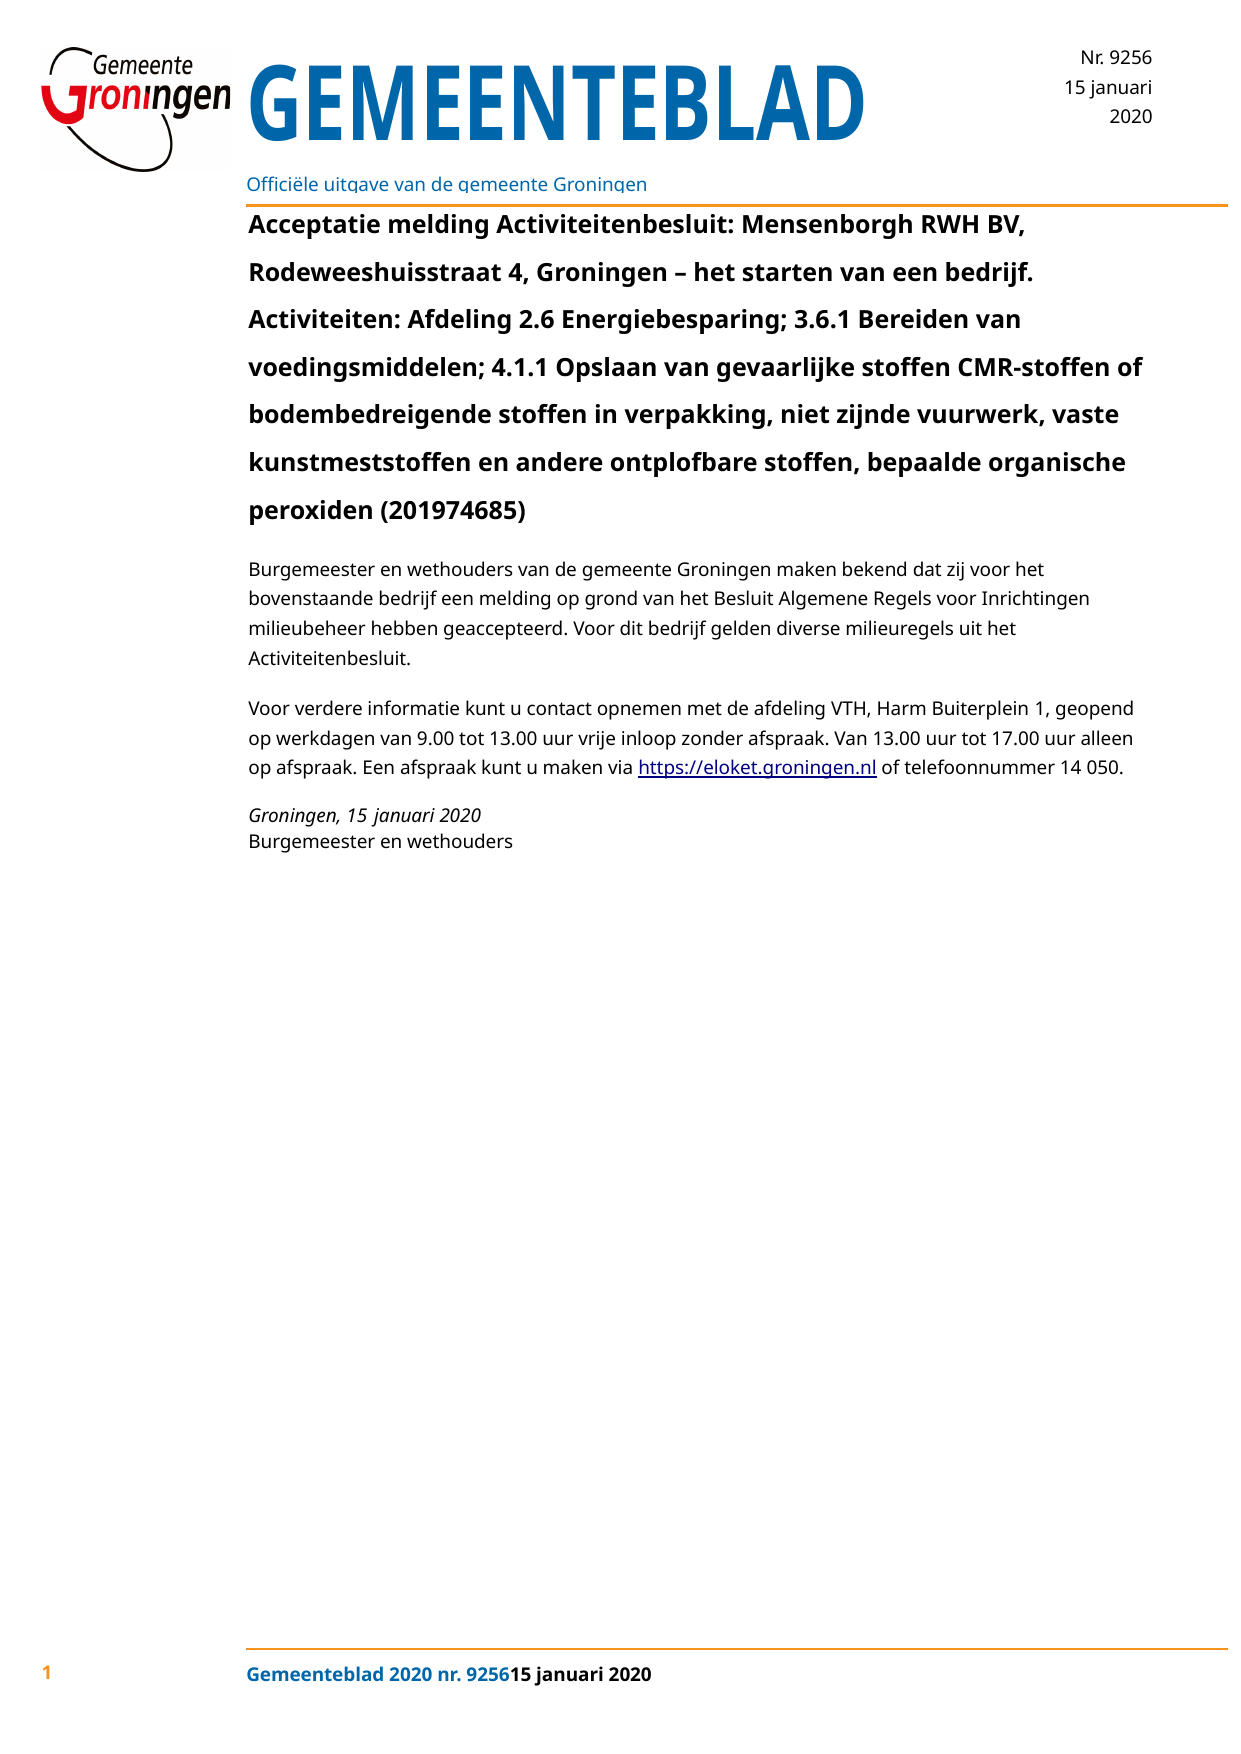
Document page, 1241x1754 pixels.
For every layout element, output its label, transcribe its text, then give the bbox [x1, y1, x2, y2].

text Burgemeester en wethouders [248, 828, 1152, 853]
text Voor verdere informatie kunt u contact opnemen met de afdeling VTH, Harm Buiterplein 1, geopend op werkdagen van 9.00 tot 13.00 uur vrije inloop zonder afspraak. Van 13.00 uur tot 17.00 uur alleen op afspraak. Een afspraak kunt u maken via https://eloket.groningen.nl of telefoonnummer 14 050. [248, 695, 1152, 780]
picture [41, 47, 231, 172]
text Burgemeester en wethouders van de gemeente Groningen maken bekend dat zij voor het bovenstaande bedrijf een melding op grond van het Besluit Algemene Regels voor Inrichtingen milieubeheer hebben geaccepteerd. Voor dit bedrijf gelden diverse milieuregels uit het Activiteitenbesluit. [248, 556, 1152, 670]
text Groningen, 15 januari 2020 [248, 802, 1152, 828]
text Acceptatie melding Activiteitenbesluit: Mensenborgh RWH BV, Rodeweeshuisstraat 4, Groningen – het starten van een bedrijf. Activiteiten: Afdeling 2.6 Energiebesparing; 3.6.1 Bereiden van voedingsmiddelen; 4.1.1 Opslaan van gevaarlijke stoffen CMR-stoffen of bodembedreigende stoffen in verpakking, niet zijnde vuurwerk, vaste kunstmeststoffen en andere ontplofbare stoffen, bepaalde organische peroxiden (201974685) [248, 207, 1152, 526]
